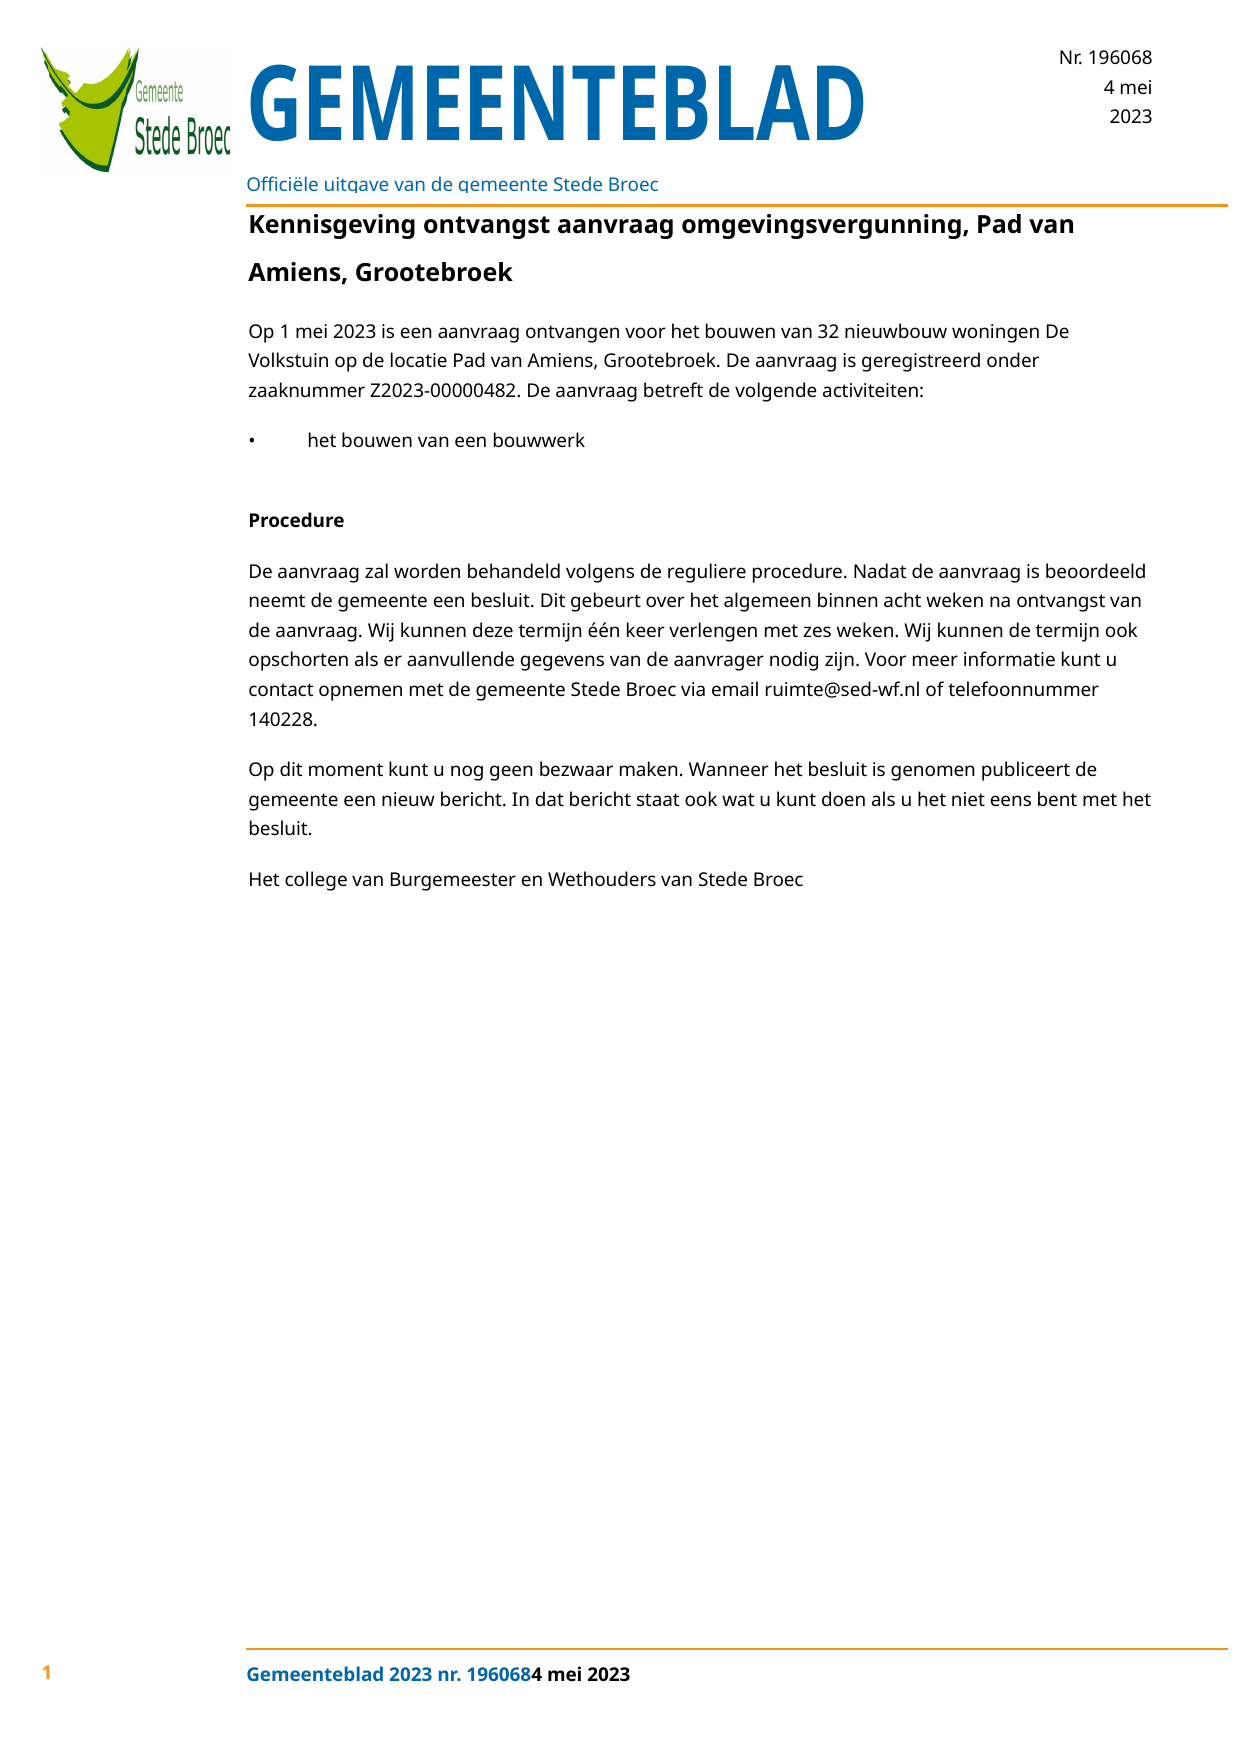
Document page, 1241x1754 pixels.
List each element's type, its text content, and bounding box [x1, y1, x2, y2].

list het bouwen van een bouwwerk [248, 427, 1152, 453]
text Op 1 mei 2023 is een aanvraag ontvangen voor het bouwen van 32 nieuwbouw woningen De Volkstuin op de locatie Pad van Amiens, Grootebroek. De aanvraag is geregistreerd onder zaaknummer Z2023-00000482. De aanvraag betreft de volgende activiteiten: [248, 318, 1152, 403]
text Kennisgeving ontvangst aanvraag omgevingsvergunning, Pad van Amiens, Grootebroek [248, 207, 1152, 288]
text Het college van Burgemeester en Wethouders van Stede Broec [248, 866, 1152, 892]
text De aanvraag zal worden behandeld volgens de reguliere procedure. Nadat de aanvraag is beoordeeld neemt de gemeente een besluit. Dit gebeurt over het algemeen binnen acht weken na ontvangst van de aanvraag. Wij kunnen deze termijn één keer verlengen met zes weken. Wij kunnen de termijn ook opschorten als er aanvullende gegevens van de aanvrager nodig zijn. Voor meer informatie kunt u contact opnemen met de gemeente Stede Broec via email ruimte@sed-wf.nl of telefoonnummer 140228. [248, 558, 1152, 732]
text Procedure [248, 507, 1152, 533]
picture [41, 47, 231, 172]
text Op dit moment kunt u nog geen bezwaar maken. Wanneer het besluit is genomen publiceert de gemeente een nieuw bericht. In dat bericht staat ook wat u kunt doen als u het niet eens bent met het besluit. [248, 756, 1152, 841]
